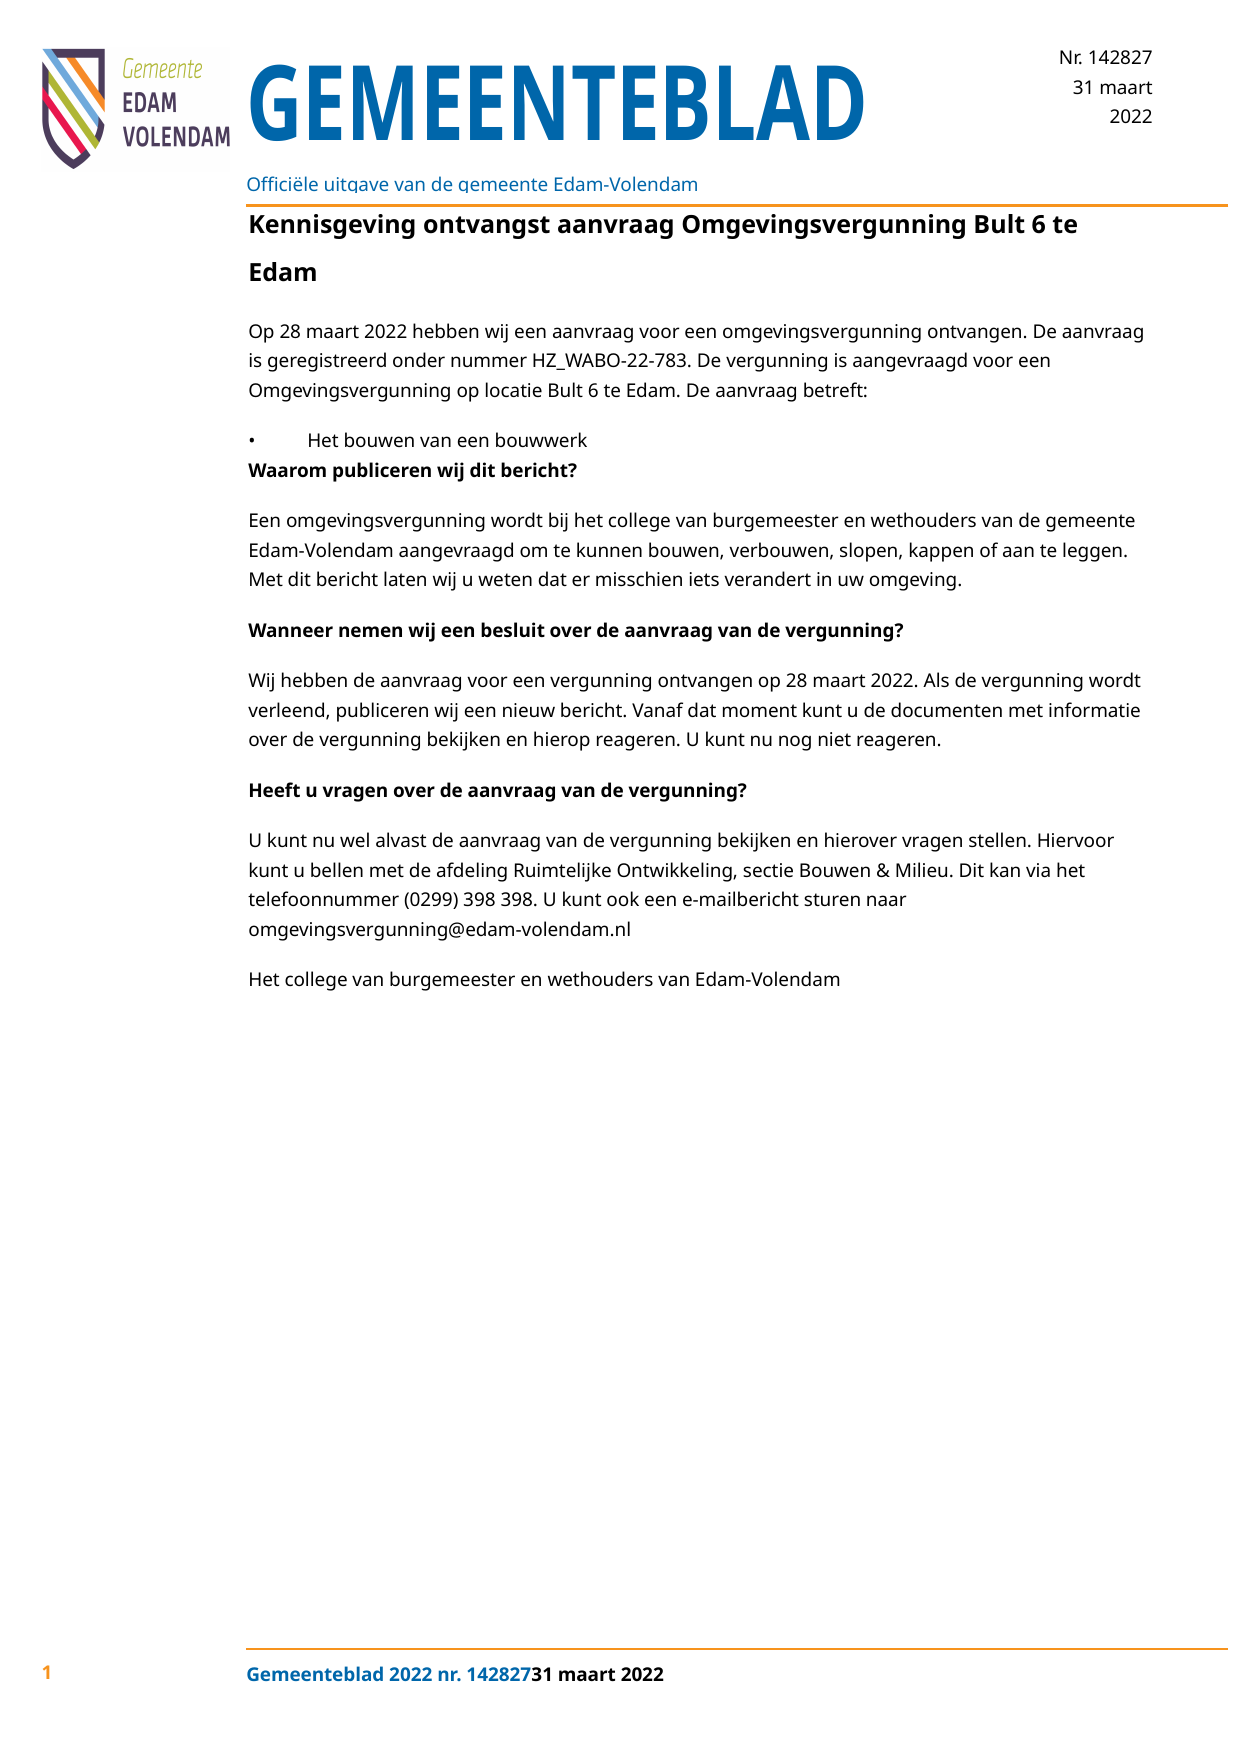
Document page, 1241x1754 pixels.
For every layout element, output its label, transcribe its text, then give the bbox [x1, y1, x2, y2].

list Het bouwen van een bouwwerk [248, 427, 1152, 453]
text Heeft u vragen over de aanvraag van de vergunning? [248, 777, 1152, 803]
text Kennisgeving ontvangst aanvraag Omgevingsvergunning Bult 6 te Edam [248, 207, 1152, 288]
text Wij hebben de aanvraag voor een vergunning ontvangen op 28 maart 2022. Als de vergunning wordt verleend, publiceren wij een nieuw bericht. Vanaf dat moment kunt u de documenten met informatie over de vergunning bekijken en hierop reageren. U kunt nu nog niet reageren. [248, 667, 1152, 752]
text Op 28 maart 2022 hebben wij een aanvraag voor een omgevingsvergunning ontvangen. De aanvraag is geregistreerd onder nummer HZ_WABO-22-783. De vergunning is aangevraagd voor een Omgevingsvergunning op locatie Bult 6 te Edam. De aanvraag betreft: [248, 318, 1152, 403]
text Het college van burgemeester en wethouders van Edam-Volendam [248, 967, 1152, 992]
text Een omgevingsvergunning wordt bij het college van burgemeester en wethouders van de gemeente Edam-Volendam aangevraagd om te kunnen bouwen, verbouwen, slopen, kappen of aan te leggen. Met dit bericht laten wij u weten dat er misschien iets verandert in uw omgeving. [248, 507, 1152, 592]
text U kunt nu wel alvast de aanvraag van de vergunning bekijken en hierover vragen stellen. Hiervoor kunt u bellen met de afdeling Ruimtelijke Ontwikkeling, sectie Bouwen & Milieu. Dit kan via het telefoonnummer (0299) 398 398. U kunt ook een e-mailbericht sturen naar omgevingsvergunning@edam-volendam.nl [248, 827, 1152, 942]
text Wanneer nemen wij een besluit over de aanvraag van de vergunning? [248, 617, 1152, 643]
picture [41, 47, 231, 172]
text Waarom publiceren wij dit bericht? [248, 457, 1152, 483]
